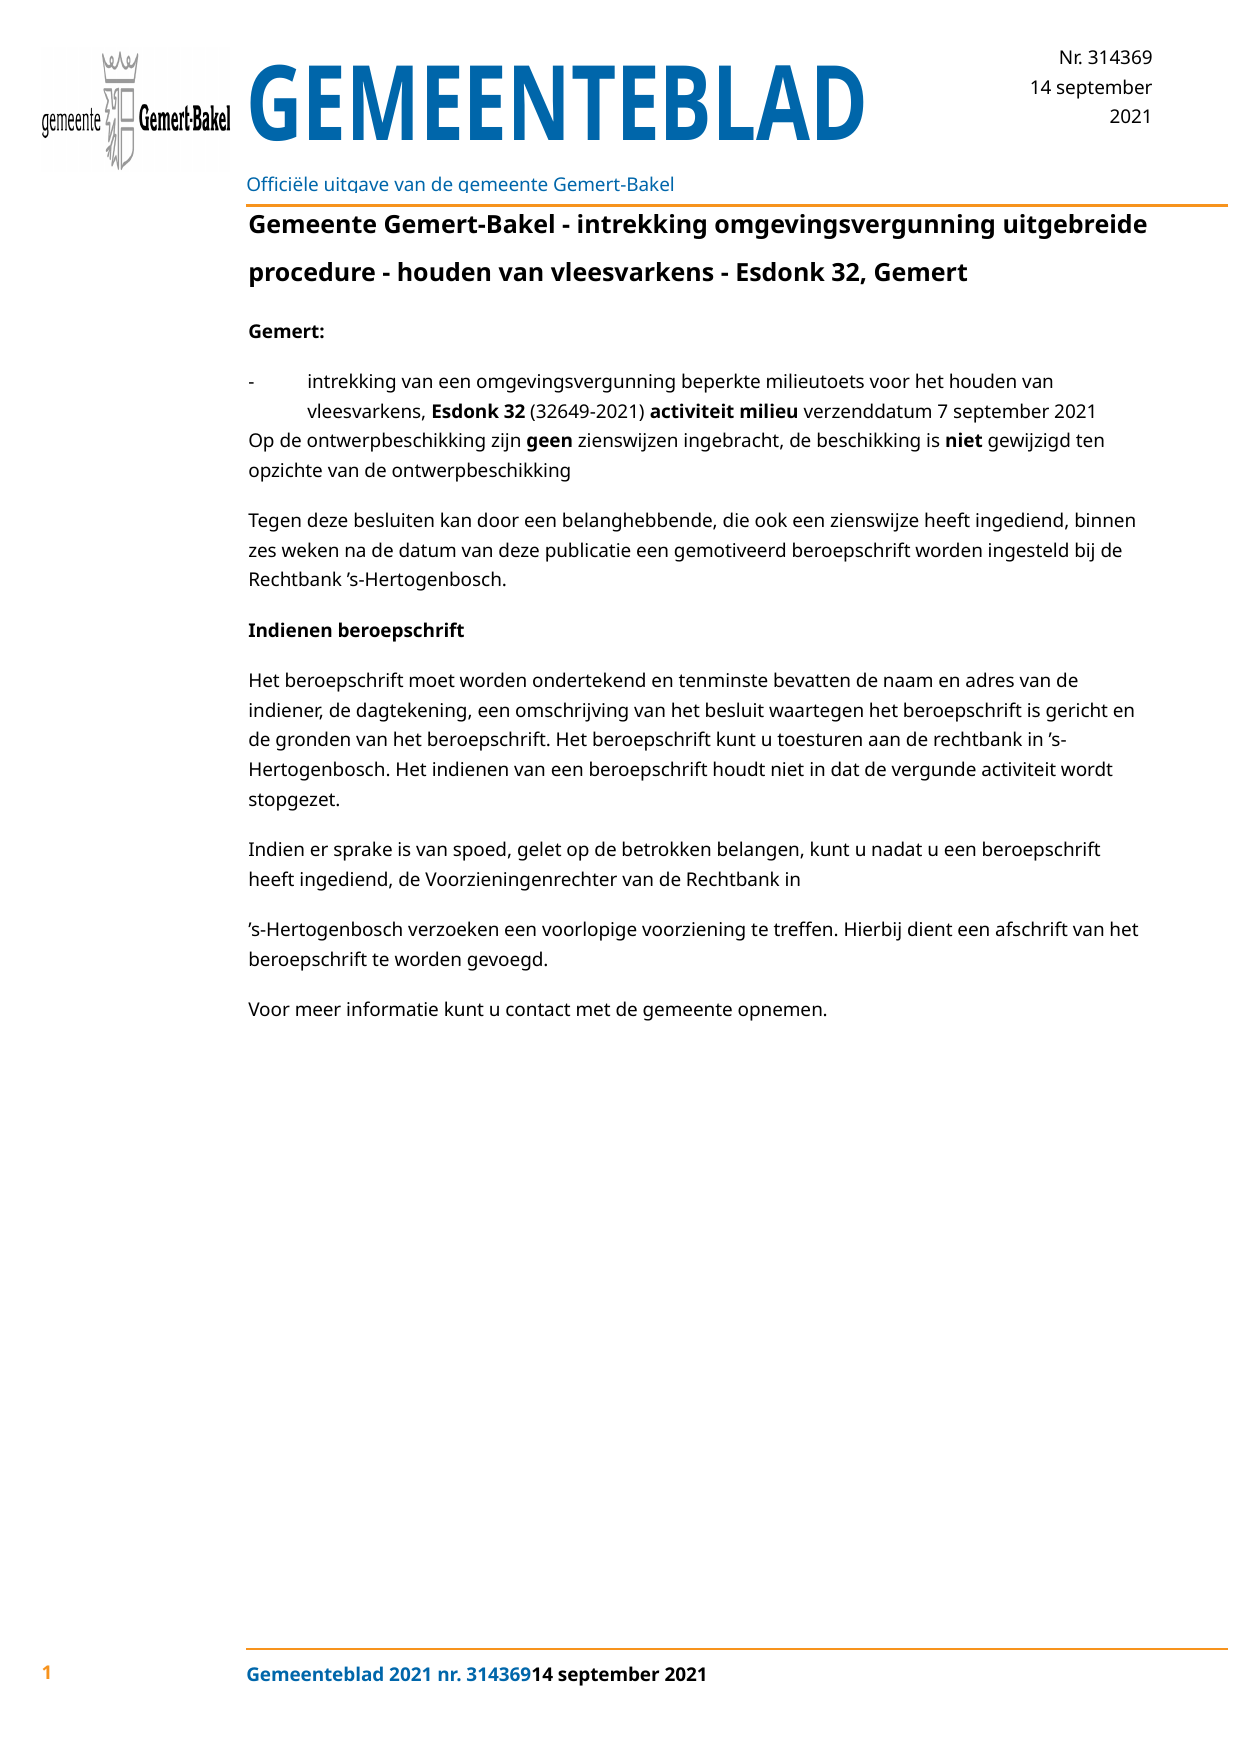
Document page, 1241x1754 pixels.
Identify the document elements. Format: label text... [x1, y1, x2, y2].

text Indienen beroepschrift [248, 617, 1152, 643]
text Voor meer informatie kunt u contact met de gemeente opnemen. [248, 996, 1152, 1022]
text Tegen deze besluiten kan door een belanghebbende, die ook een zienswijze heeft ingediend, binnen zes weken na de datum van deze publicatie een gemotiveerd beroepschrift worden ingesteld bij de Rechtbank ’s-Hertogenbosch. [248, 507, 1152, 592]
text Gemert: [248, 318, 1152, 344]
text ’s-Hertogenbosch verzoeken een voorlopige voorziening te treffen. Hierbij dient een afschrift van het beroepschrift te worden gevoegd. [248, 916, 1152, 972]
text Gemeente Gemert-Bakel - intrekking omgevingsvergunning uitgebreide procedure - houden van vleesvarkens - Esdonk 32, Gemert [248, 207, 1152, 288]
list intrekking van een omgevingsvergunning beperkte milieutoets voor het houden van vleesvarkens, Esdonk 32 (32649-2021) activiteit milieu verzenddatum 7 september 2021 [248, 368, 1152, 424]
text Op de ontwerpbeschikking zijn geen zienswijzen ingebracht, de beschikking is niet gewijzigd ten opzichte van de ontwerpbeschikking [248, 427, 1152, 483]
text Het beroepschrift moet worden ondertekend en tenminste bevatten de naam en adres van de indiener, de dagtekening, een omschrijving van het besluit waartegen het beroepschrift is gericht en de gronden van het beroepschrift. Het beroepschrift kunt u toesturen aan de rechtbank in ’s-Hertogenbosch. Het indienen van een beroepschrift houdt niet in dat de vergunde activiteit wordt stopgezet. [248, 667, 1152, 812]
text Indien er sprake is van spoed, gelet op de betrokken belangen, kunt u nadat u een beroepschrift heeft ingediend, de Voorzieningenrechter van de Rechtbank in [248, 836, 1152, 892]
picture [41, 47, 231, 172]
